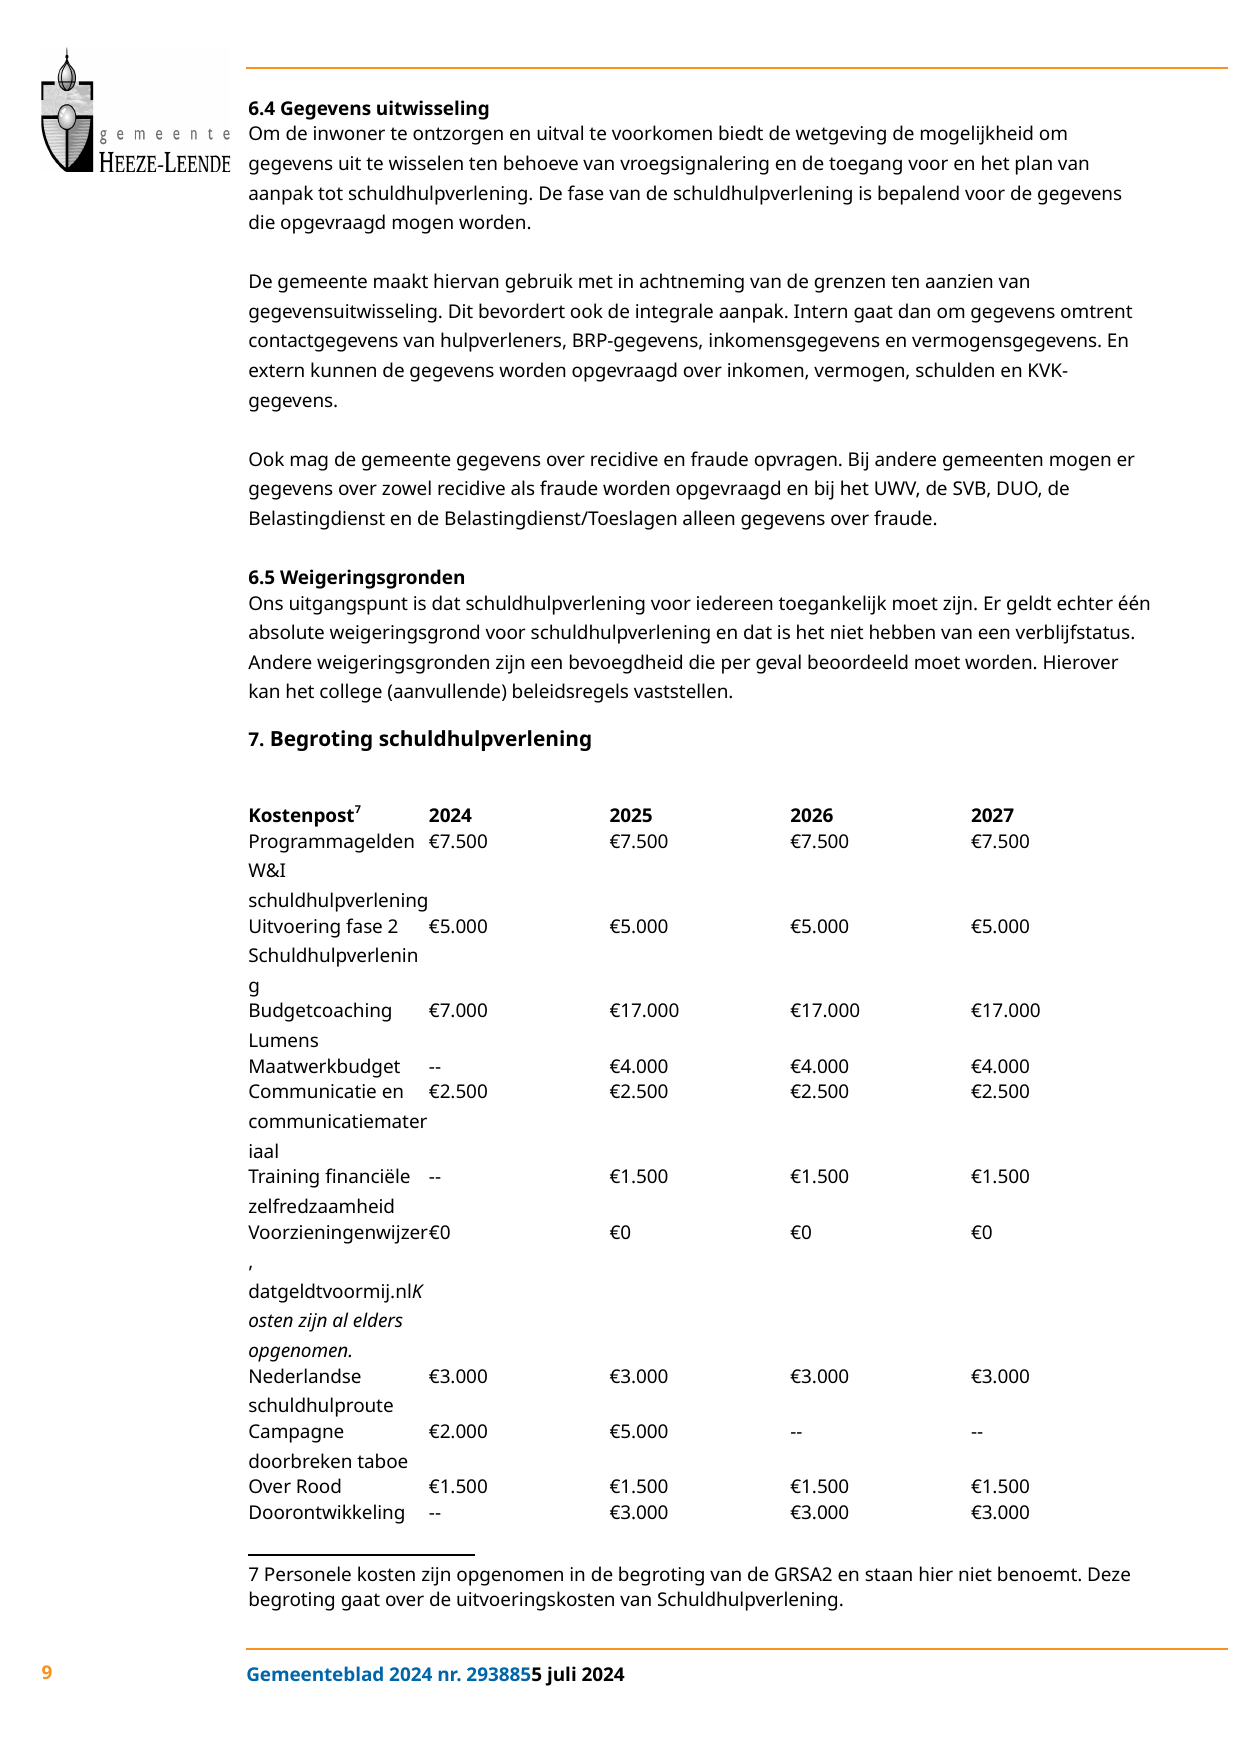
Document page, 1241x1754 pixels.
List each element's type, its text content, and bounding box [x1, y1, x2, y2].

table_cell €1.500 [429, 1474, 609, 1499]
table_cell -- [790, 1418, 971, 1474]
text 6.5 Weigeringsgronden [248, 564, 1152, 590]
table_cell €0 [609, 1219, 790, 1363]
text Ook mag de gemeente gegevens over recidive en fraude opvragen. Bij andere gemeenten mogen er gegevens over zowel recidive als fraude worden opgevraagd en bij het UWV, de SVB, DUO, de Belastingdienst en de Belastingdienst/Toeslagen alleen gegevens over fraude. [248, 446, 1152, 531]
table_header 2024 [429, 802, 609, 828]
table_cell Nederlandse schuldhulproute [248, 1363, 429, 1418]
table_header 2025 [609, 802, 790, 828]
table_cell €4.000 [609, 1053, 790, 1079]
table_cell €7.000 [429, 998, 609, 1053]
table_cell €2.000 [429, 1418, 609, 1474]
table_header 2027 [971, 802, 1152, 828]
table_cell €5.000 [971, 913, 1152, 998]
table_cell €7.500 [790, 828, 971, 913]
table_cell €2.500 [790, 1079, 971, 1164]
table_cell €7.500 [429, 828, 609, 913]
table_cell Uitvoering fase 2 Schuldhulpverlening [248, 913, 429, 998]
table_cell €2.500 [429, 1079, 609, 1164]
table_cell €1.500 [609, 1164, 790, 1219]
table_cell €17.000 [971, 998, 1152, 1053]
table_cell €4.000 [971, 1053, 1152, 1079]
table_cell €17.000 [790, 998, 971, 1053]
table_cell €7.500 [971, 828, 1152, 913]
table_cell €5.000 [429, 913, 609, 998]
table_cell €5.000 [609, 1418, 790, 1474]
table_cell €4.000 [790, 1053, 971, 1079]
text 6.4 Gegevens uitwisseling [248, 95, 1152, 121]
table_cell €3.000 [790, 1363, 971, 1418]
table_cell Maatwerkbudget [248, 1053, 429, 1079]
text 7. Begroting schuldhulpverlening [248, 724, 1152, 753]
table_cell Budgetcoaching Lumens [248, 998, 429, 1053]
text Ons uitgangspunt is dat schuldhulpverlening voor iedereen toegankelijk moet zijn. Er geldt echter één absolute weigeringsgrond voor schuldhulpverlening en dat is het niet hebben van een verblijfstatus. Andere weigeringsgronden zijn een bevoegdheid die per geval beoordeeld moet worden. Hierover kan het college (aanvullende) beleidsregels vaststellen. [248, 590, 1152, 704]
table_cell €2.500 [971, 1079, 1152, 1164]
table_cell €0 [790, 1219, 971, 1363]
table_cell Campagne doorbreken taboe [248, 1418, 429, 1474]
table_cell €3.000 [429, 1363, 609, 1418]
table_cell €0 [429, 1219, 609, 1363]
table_cell €5.000 [609, 913, 790, 998]
table_cell Communicatie en communicatiemateriaal [248, 1079, 429, 1164]
table_cell €3.000 [790, 1499, 971, 1525]
table_header Kostenpost [248, 802, 429, 828]
table_cell €3.000 [609, 1363, 790, 1418]
table_cell -- [429, 1053, 609, 1079]
table_cell €17.000 [609, 998, 790, 1053]
table_cell Doorontwikkeling [248, 1499, 429, 1525]
table_cell €3.000 [609, 1499, 790, 1525]
table_cell -- [429, 1164, 609, 1219]
text De gemeente maakt hiervan gebruik met in achtneming van de grenzen ten aanzien van gegevensuitwisseling. Dit bevordert ook de integrale aanpak. Intern gaat dan om gegevens omtrent contactgegevens van hulpverleners, BRP-gegevens, inkomensgegevens en vermogensgegevens. En extern kunnen de gegevens worden opgevraagd over inkomen, vermogen, schulden en KVK-gegevens. [248, 268, 1152, 412]
table_cell €5.000 [790, 913, 971, 998]
table_cell €1.500 [609, 1474, 790, 1499]
text Om de inwoner te ontzorgen en uitval te voorkomen biedt de wetgeving de mogelijkheid om gegevens uit te wisselen ten behoeve van vroegsignalering en de toegang voor en het plan van aanpak tot schuldhulpverlening. De fase van de schuldhulpverlening is bepalend voor de gegevens die opgevraagd mogen worden. [248, 121, 1152, 235]
table_header 2026 [790, 802, 971, 828]
table_cell Programmagelden W&I schuldhulpverlening [248, 828, 429, 913]
table_cell €3.000 [971, 1363, 1152, 1418]
table_cell Voorzieningenwijzer, datgeldtvoormij.nlKosten zijn al elders opgenomen. [248, 1219, 429, 1363]
table_cell €1.500 [971, 1164, 1152, 1219]
table_cell €1.500 [790, 1164, 971, 1219]
table_cell €3.000 [971, 1499, 1152, 1525]
table_cell €2.500 [609, 1079, 790, 1164]
table_cell Over Rood [248, 1474, 429, 1499]
table_cell -- [971, 1418, 1152, 1474]
table_cell Training financiële zelfredzaamheid [248, 1164, 429, 1219]
table_cell €1.500 [971, 1474, 1152, 1499]
table_cell €0 [971, 1219, 1152, 1363]
table_cell -- [429, 1499, 609, 1525]
picture [41, 47, 231, 172]
table_cell €7.500 [609, 828, 790, 913]
table_cell €1.500 [790, 1474, 971, 1499]
